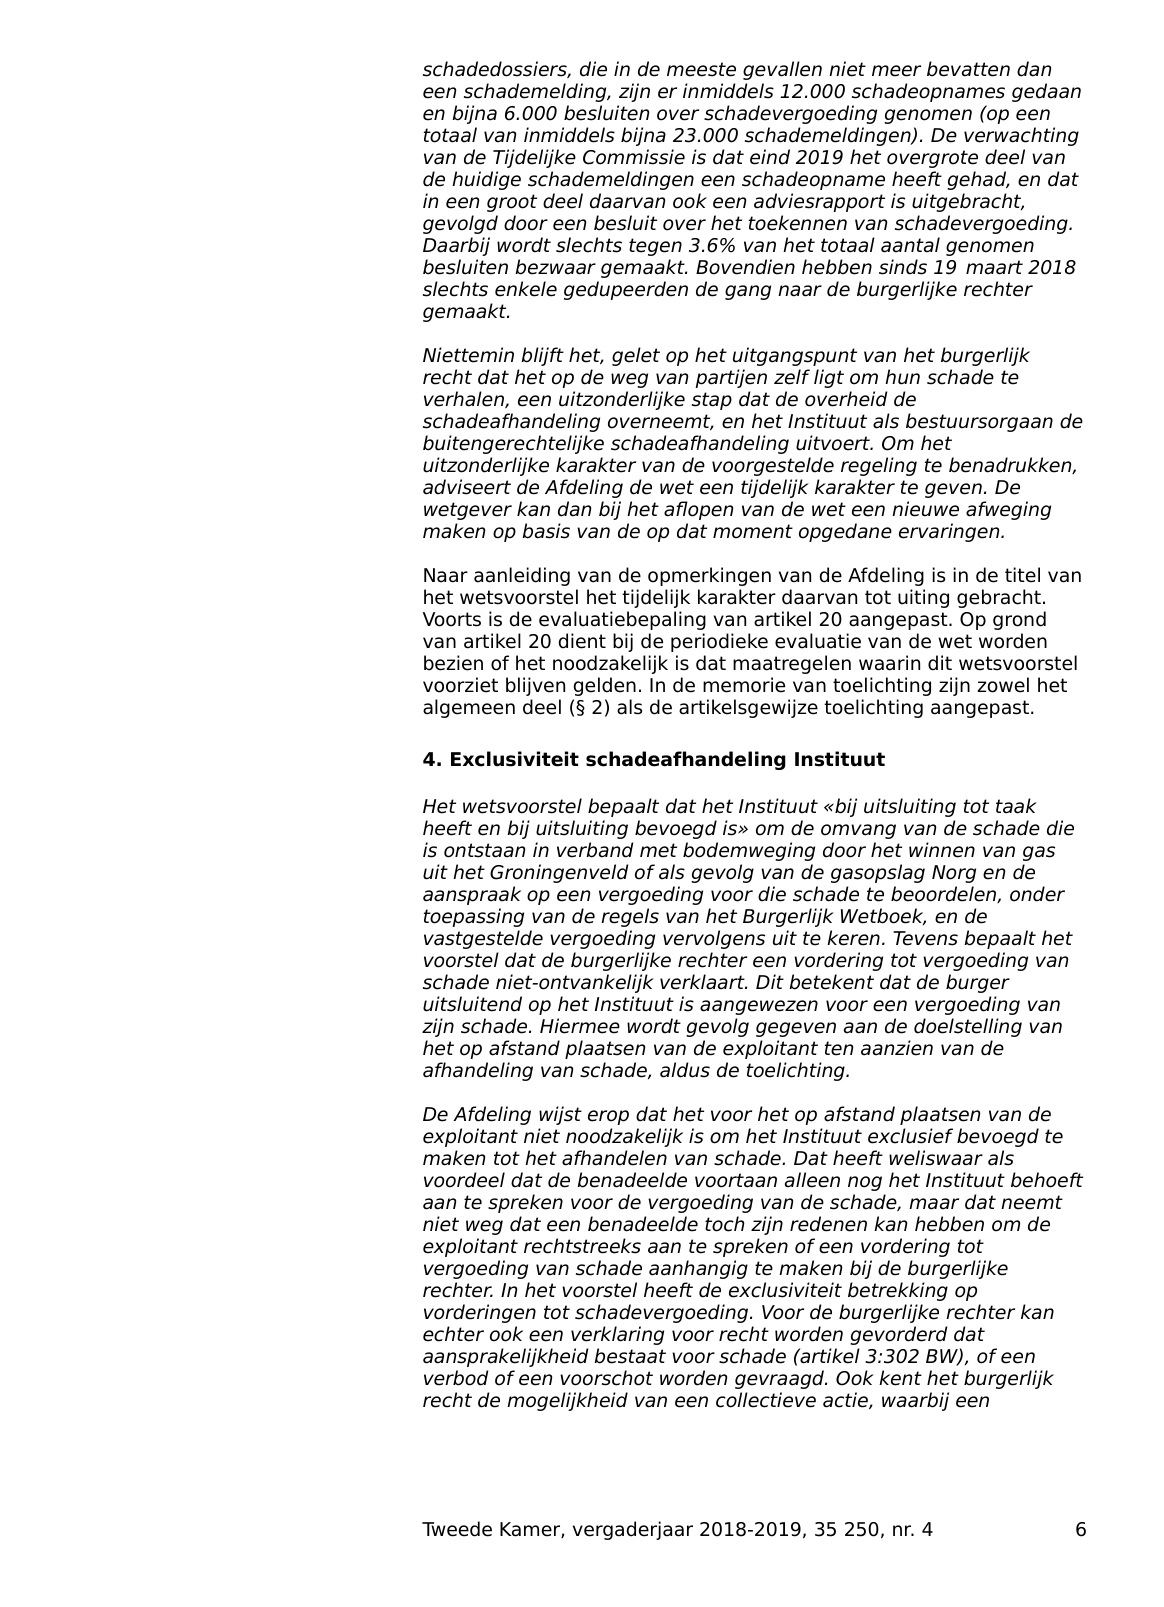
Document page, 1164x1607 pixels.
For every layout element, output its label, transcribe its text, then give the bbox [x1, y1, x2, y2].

text De Afdeling wijst erop dat het voor het op afstand plaatsen van de exploitant niet noodzakelijk is om het Instituut exclusief bevoegd te maken tot het afhandelen van schade. Dat heeft weliswaar als voordeel dat de benadeelde voortaan alleen nog het Instituut behoeft aan te spreken voor de vergoeding van de schade, maar dat neemt niet weg dat een benadeelde toch zijn redenen kan hebben om de exploitant rechtstreeks aan te spreken of een vordering tot vergoeding van schade aanhangig te maken bij de burgerlijke rechter. In het voorstel heeft de exclusiviteit betrekking op vorderingen tot schadevergoeding. Voor de burgerlijke rechter kan echter ook een verklaring voor recht worden gevorderd dat aansprakelijkheid bestaat voor schade (artikel 3:302 BW), of een verbod of een voorschot worden gevraagd. Ook kent het burgerlijk recht de mogelijkheid van een collectieve actie, waarbij een [422, 1104, 1087, 1411]
text schadedossiers, die in de meeste gevallen niet meer bevatten dan een schademelding, zijn er inmiddels 12.000 schadeopnames gedaan en bijna 6.000 besluiten over schadevergoeding genomen (op een totaal van inmiddels bijna 23.000 schademeldingen). De verwachting van de Tijdelijke Commissie is dat eind 2019 het overgrote deel van de huidige schademeldingen een schadeopname heeft gehad, en dat in een groot deel daarvan ook een adviesrapport is uitgebracht, gevolgd door een besluit over het toekennen van schadevergoeding. Daarbij wordt slechts tegen 3.6% van het totaal aantal genomen besluiten bezwaar gemaakt. Bovendien hebben sinds 19 maart 2018 slechts enkele gedupeerden de gang naar de burgerlijke rechter gemaakt. [422, 59, 1087, 323]
text Het wetsvoorstel bepaalt dat het Instituut «bij uitsluiting tot taak heeft en bij uitsluiting bevoegd is» om de omvang van de schade die is ontstaan in verband met bodemweging door het winnen van gas uit het Groningenveld of als gevolg van de gasopslag Norg en de aanspraak op een vergoeding voor die schade te beoordelen, onder toepassing van de regels van het Burgerlijk Wetboek, en de vastgestelde vergoeding vervolgens uit te keren. Tevens bepaalt het voorstel dat de burgerlijke rechter een vordering tot vergoeding van schade niet-ontvankelijk verklaart. Dit betekent dat de burger uitsluitend op het Instituut is aangewezen voor een vergoeding van zijn schade. Hiermee wordt gevolg gegeven aan de doelstelling van het op afstand plaatsen van de exploitant ten aanzien van de afhandeling van schade, aldus de toelichting. [422, 796, 1087, 1082]
text Naar aanleiding van de opmerkingen van de Afdeling is in de titel van het wetsvoorstel het tijdelijk karakter daarvan tot uiting gebracht. Voorts is de evaluatiebepaling van artikel 20 aangepast. Op grond van artikel 20 dient bij de periodieke evaluatie van de wet worden bezien of het noodzakelijk is dat maatregelen waarin dit wetsvoorstel voorziet blijven gelden. In de memorie van toelichting zijn zowel het algemeen deel (§ 2) als de artikelsgewijze toelichting aangepast. [422, 565, 1087, 719]
text Niettemin blijft het, gelet op het uitgangspunt van het burgerlijk recht dat het op de weg van partijen zelf ligt om hun schade te verhalen, een uitzonderlijke stap dat de overheid de schadeafhandeling overneemt, en het Instituut als bestuursorgaan de buitengerechtelijke schadeafhandeling uitvoert. Om het uitzonderlijke karakter van de voorgestelde regeling te benadrukken, adviseert de Afdeling de wet een tijdelijk karakter te geven. De wetgever kan dan bij het aflopen van de wet een nieuwe afweging maken op basis van de op dat moment opgedane ervaringen. [422, 345, 1087, 543]
subtitle 4. Exclusiviteit schadeafhandeling Instituut [422, 749, 1087, 771]
